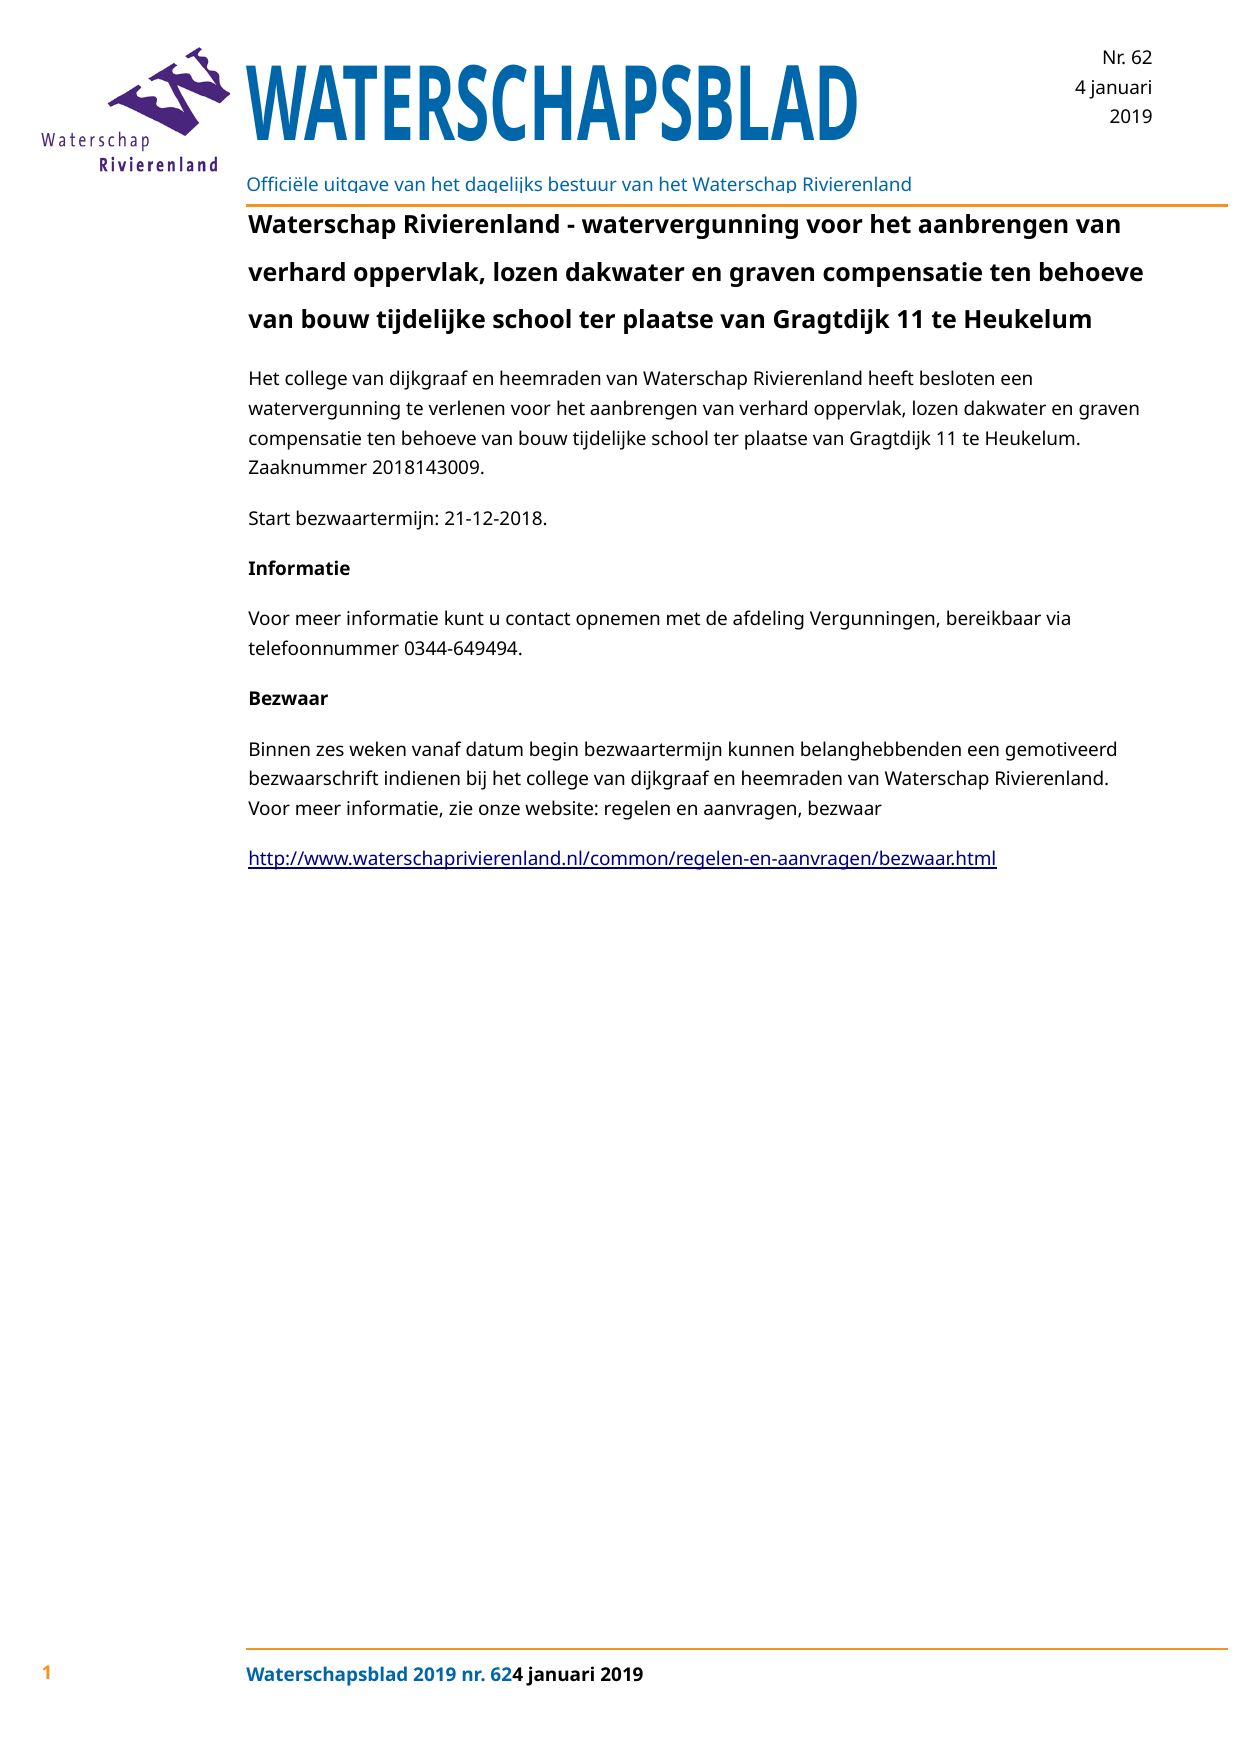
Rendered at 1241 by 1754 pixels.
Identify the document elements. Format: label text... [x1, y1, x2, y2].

text Waterschap Rivierenland - watervergunning voor het aanbrengen van verhard oppervlak, lozen dakwater en graven compensatie ten behoeve van bouw tijdelijke school ter plaatse van Gragtdijk 11 te Heukelum [248, 207, 1152, 336]
text Informatie [248, 555, 1152, 581]
picture [41, 47, 231, 172]
text Voor meer informatie kunt u contact opnemen met de afdeling Vergunningen, bereikbaar via telefoonnummer 0344-649494. [248, 606, 1152, 661]
text Het college van dijkgraaf en heemraden van Waterschap Rivierenland heeft besloten een watervergunning te verlenen voor het aanbrengen van verhard oppervlak, lozen dakwater en graven compensatie ten behoeve van bouw tijdelijke school ter plaatse van Gragtdijk 11 te Heukelum. Zaaknummer 2018143009. [248, 366, 1152, 480]
text Binnen zes weken vanaf datum begin bezwaartermijn kunnen belanghebbenden een gemotiveerd bezwaarschrift indienen bij het college van dijkgraaf en heemraden van Waterschap Rivierenland. Voor meer informatie, zie onze website: regelen en aanvragen, bezwaar [248, 736, 1152, 821]
text http://www.waterschaprivierenland.nl/common/regelen-en-aanvragen/bezwaar.html [248, 846, 1152, 871]
text Start bezwaartermijn: 21-12-2018. [248, 505, 1152, 530]
text Bezwaar [248, 686, 1152, 711]
